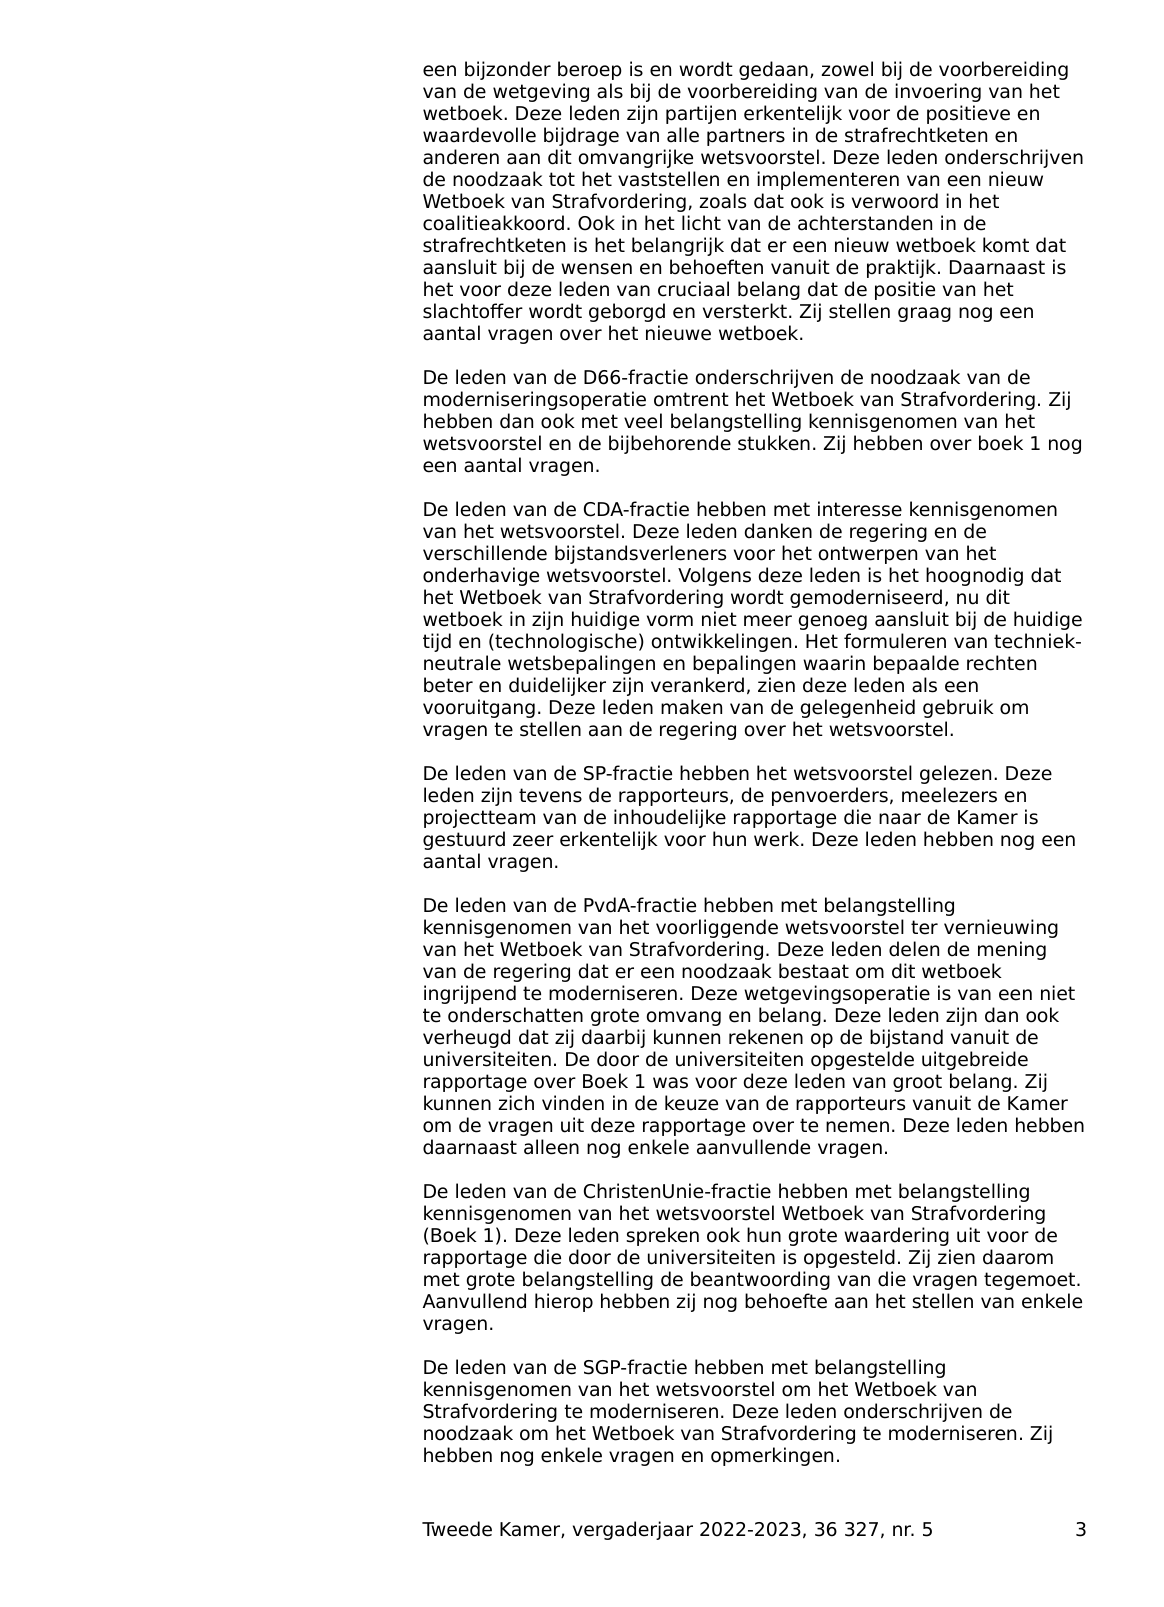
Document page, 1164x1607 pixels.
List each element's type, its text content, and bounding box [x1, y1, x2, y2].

text De leden van de SP-fractie hebben het wetsvoorstel gelezen. Deze leden zijn tevens de rapporteurs, de penvoerders, meelezers en projectteam van de inhoudelijke rapportage die naar de Kamer is gestuurd zeer erkentelijk voor hun werk. Deze leden hebben nog een aantal vragen. [422, 763, 1087, 873]
text De leden van de PvdA-fractie hebben met belangstelling kennisgenomen van het voorliggende wetsvoorstel ter vernieuwing van het Wetboek van Strafvordering. Deze leden delen de mening van de regering dat er een noodzaak bestaat om dit wetboek ingrijpend te moderniseren. Deze wetgevingsoperatie is van een niet te onderschatten grote omvang en belang. Deze leden zijn dan ook verheugd dat zij daarbij kunnen rekenen op de bijstand vanuit de universiteiten. De door de universiteiten opgestelde uitgebreide rapportage over Boek 1 was voor deze leden van groot belang. Zij kunnen zich vinden in de keuze van de rapporteurs vanuit de Kamer om de vragen uit deze rapportage over te nemen. Deze leden hebben daarnaast alleen nog enkele aanvullende vragen. [422, 895, 1087, 1159]
text De leden van de ChristenUnie-fractie hebben met belangstelling kennisgenomen van het wetsvoorstel Wetboek van Strafvordering (Boek 1). Deze leden spreken ook hun grote waardering uit voor de rapportage die door de universiteiten is opgesteld. Zij zien daarom met grote belangstelling de beantwoording van die vragen tegemoet. Aanvullend hierop hebben zij nog behoefte aan het stellen van enkele vragen. [422, 1181, 1087, 1335]
text De leden van de CDA-fractie hebben met interesse kennisgenomen van het wetsvoorstel. Deze leden danken de regering en de verschillende bijstandsverleners voor het ontwerpen van het onderhavige wetsvoorstel. Volgens deze leden is het hoognodig dat het Wetboek van Strafvordering wordt gemoderniseerd, nu dit wetboek in zijn huidige vorm niet meer genoeg aansluit bij de huidige tijd en (technologische) ontwikkelingen. Het formuleren van techniek-neutrale wetsbepalingen en bepalingen waarin bepaalde rechten beter en duidelijker zijn verankerd, zien deze leden als een vooruitgang. Deze leden maken van de gelegenheid gebruik om vragen te stellen aan de regering over het wetsvoorstel. [422, 499, 1087, 741]
text een bijzonder beroep is en wordt gedaan, zowel bij de voorbereiding van de wetgeving als bij de voorbereiding van de invoering van het wetboek. Deze leden zijn partijen erkentelijk voor de positieve en waardevolle bijdrage van alle partners in de strafrechtketen en anderen aan dit omvangrijke wetsvoorstel. Deze leden onderschrijven de noodzaak tot het vaststellen en implementeren van een nieuw Wetboek van Strafvordering, zoals dat ook is verwoord in het coalitieakkoord. Ook in het licht van de achterstanden in de strafrechtketen is het belangrijk dat er een nieuw wetboek komt dat aansluit bij de wensen en behoeften vanuit de praktijk. Daarnaast is het voor deze leden van cruciaal belang dat de positie van het slachtoffer wordt geborgd en versterkt. Zij stellen graag nog een aantal vragen over het nieuwe wetboek. [422, 59, 1087, 345]
text De leden van de D66-fractie onderschrijven de noodzaak van de moderniseringsoperatie omtrent het Wetboek van Strafvordering. Zij hebben dan ook met veel belangstelling kennisgenomen van het wetsvoorstel en de bijbehorende stukken. Zij hebben over boek 1 nog een aantal vragen. [422, 367, 1087, 477]
text De leden van de SGP-fractie hebben met belangstelling kennisgenomen van het wetsvoorstel om het Wetboek van Strafvordering te moderniseren. Deze leden onderschrijven de noodzaak om het Wetboek van Strafvordering te moderniseren. Zij hebben nog enkele vragen en opmerkingen. [422, 1357, 1087, 1467]
